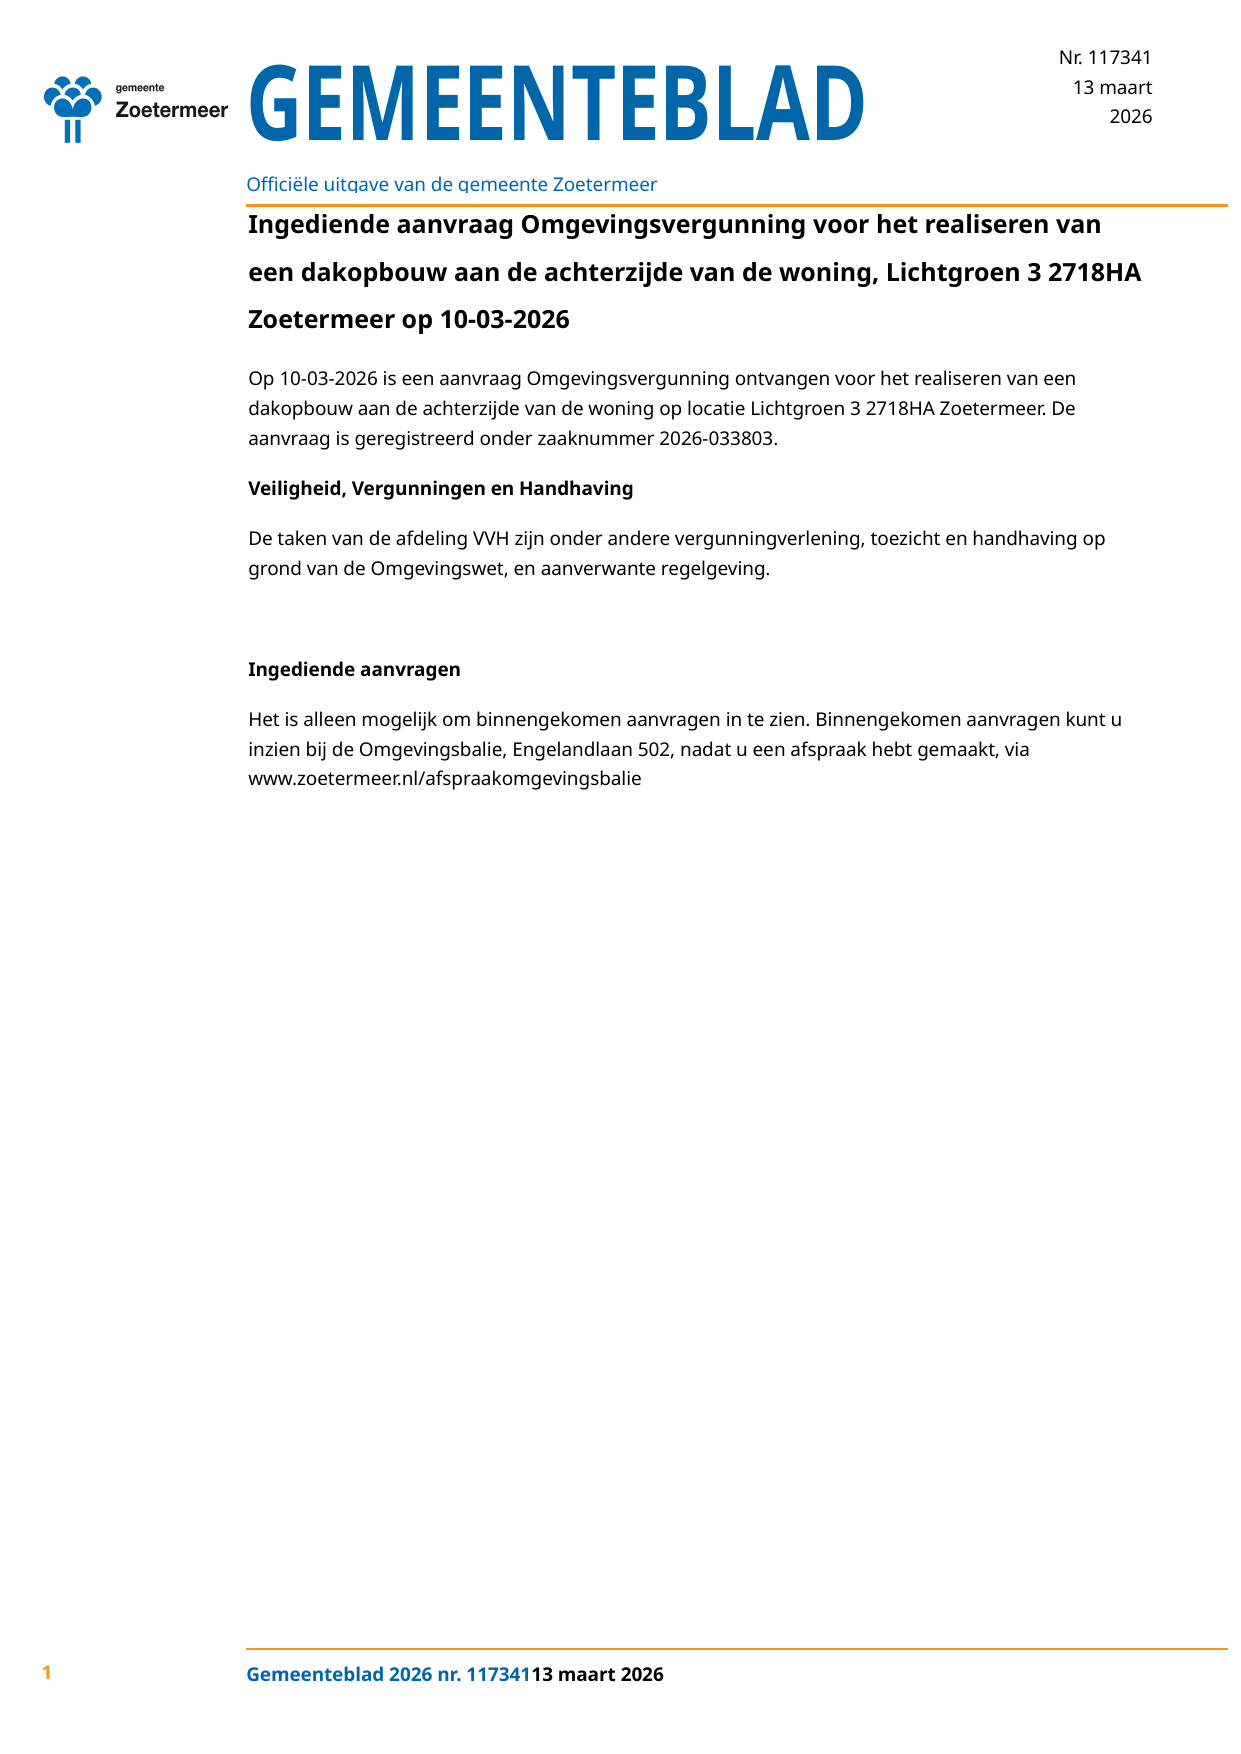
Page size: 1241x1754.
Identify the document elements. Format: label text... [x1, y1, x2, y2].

text Veiligheid, Vergunningen en Handhaving [248, 475, 1152, 501]
text Ingediende aanvraag Omgevingsvergunning voor het realiseren van een dakopbouw aan de achterzijde van de woning, Lichtgroen 3 2718HA Zoetermeer op 10-03-2026 [248, 207, 1152, 336]
text De taken van de afdeling VVH zijn onder andere vergunningverlening, toezicht en handhaving op grond van de Omgevingswet, en aanverwante regelgeving. [248, 526, 1152, 581]
picture [41, 47, 231, 172]
text Op 10-03-2026 is een aanvraag Omgevingsvergunning ontvangen voor het realiseren van een dakopbouw aan de achterzijde van de woning op locatie Lichtgroen 3 2718HA Zoetermeer. De aanvraag is geregistreerd onder zaaknummer 2026-033803. [248, 366, 1152, 450]
text Ingediende aanvragen [248, 656, 1152, 682]
text Het is alleen mogelijk om binnengekomen aanvragen in te zien. Binnengekomen aanvragen kunt u inzien bij de Omgevingsbalie, Engelandlaan 502, nadat u een afspraak hebt gemaakt, via www.zoetermeer.nl/afspraakomgevingsbalie [248, 706, 1152, 791]
